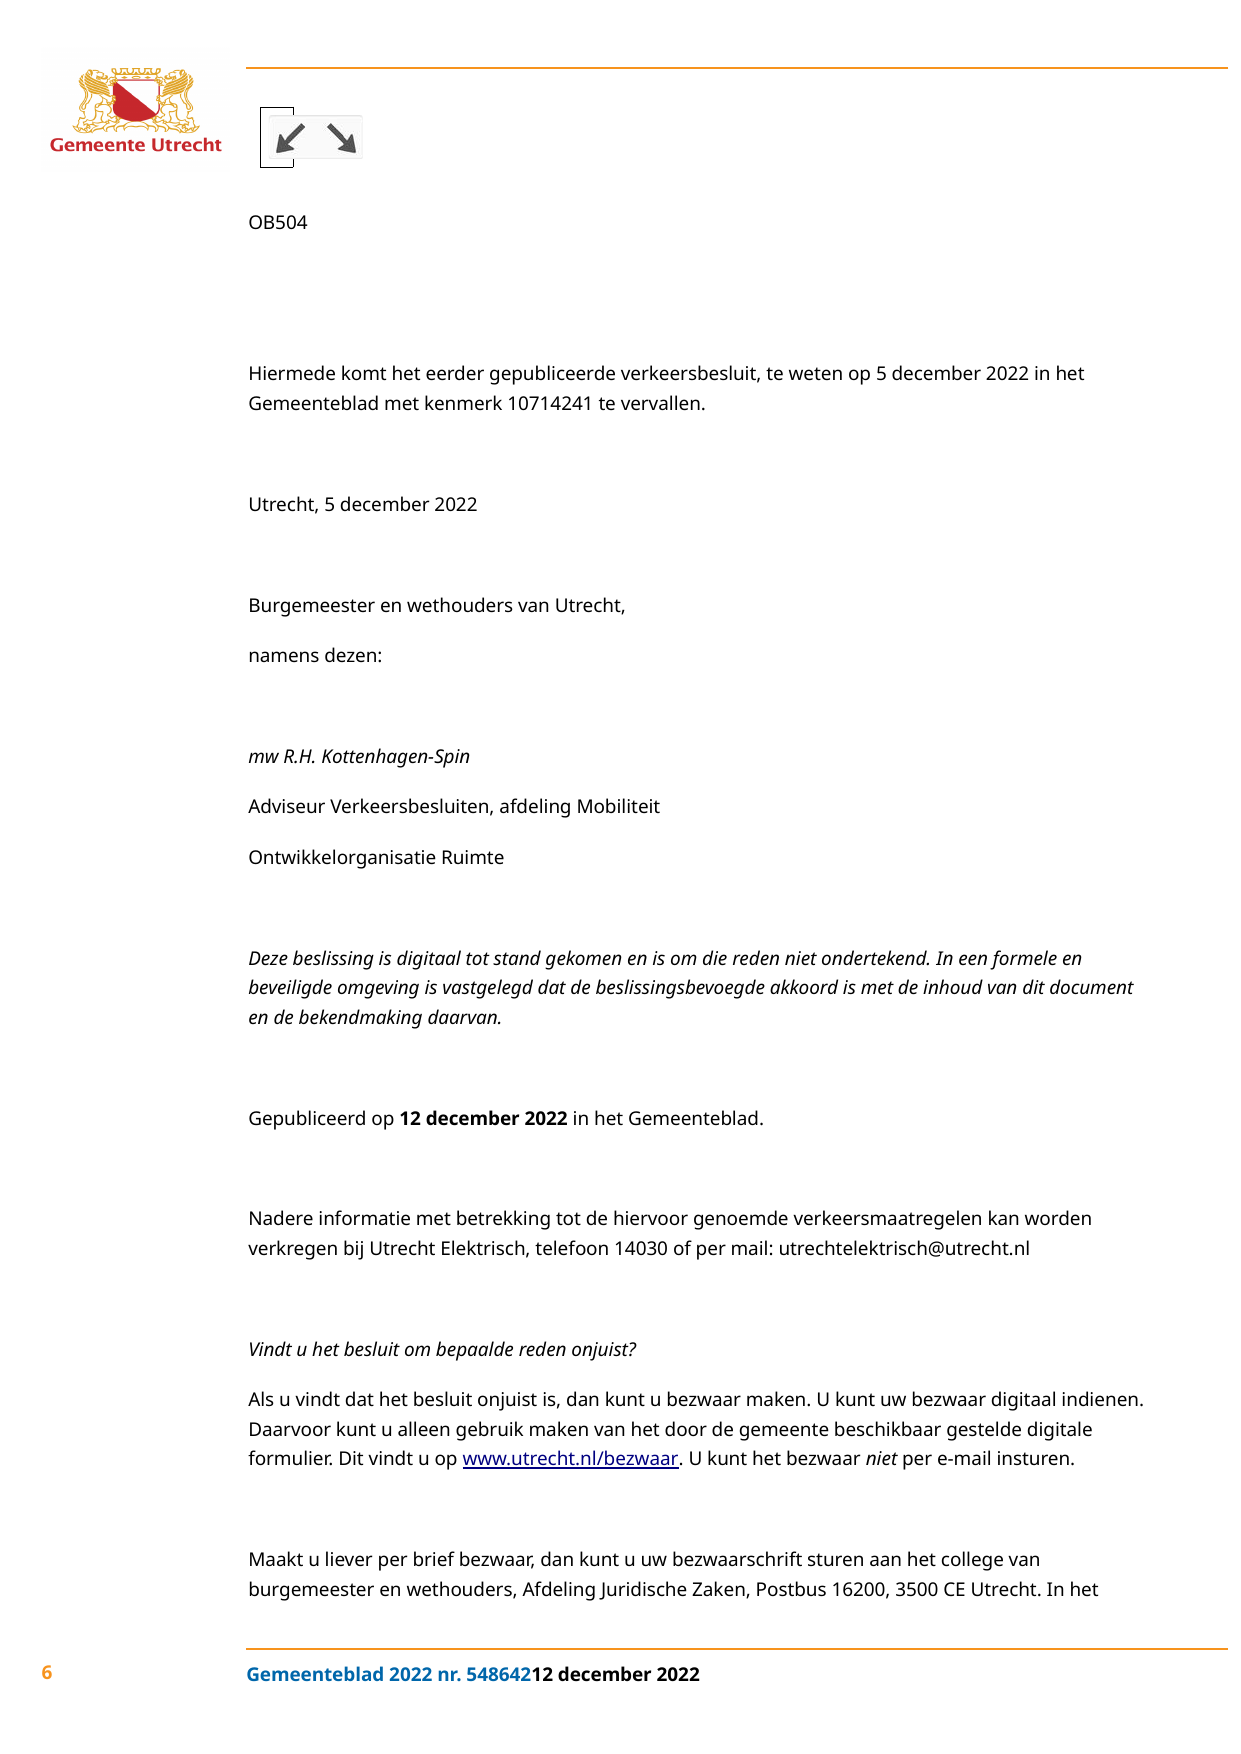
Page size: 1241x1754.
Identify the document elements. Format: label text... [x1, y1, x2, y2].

picture [268, 115, 363, 159]
text Als u vindt dat het besluit onjuist is, dan kunt u bezwaar maken. U kunt uw bezwaar digitaal indienen. Daarvoor kunt u alleen gebruik maken van het door de gemeente beschikbaar gestelde digitale formulier. Dit vindt u op www.utrecht.nl/bezwaar. U kunt het bezwaar niet per e-mail insturen. [248, 1386, 1152, 1471]
text Nadere informatie met betrekking tot de hiervoor genoemde verkeersmaatregelen kan worden verkregen bij Utrecht Elektrisch, telefoon 14030 of per mail: utrechtelektrisch@utrecht.nl [248, 1206, 1152, 1261]
text Burgemeester en wethouders van Utrecht, [248, 592, 1152, 617]
picture [41, 47, 231, 172]
text Vindt u het besluit om bepaalde reden onjuist? [248, 1336, 1152, 1362]
text Ontwikkelorganisatie Ruimte [248, 844, 1152, 869]
text Deze beslissing is digitaal tot stand gekomen en is om die reden niet ondertekend. In een formele en beveiligde omgeving is vastgelegd dat de beslissingsbevoegde akkoord is met de inhoud van dit document en de bekendmaking daarvan. [248, 945, 1152, 1029]
text Gepubliceerd op 12 december 2022 in het Gemeenteblad. [248, 1105, 1152, 1130]
text Maakt u liever per brief bezwaar, dan kunt u uw bezwaarschrift sturen aan het college van burgemeester en wethouders, Afdeling Juridische Zaken, Postbus 16200, 3500 CE Utrecht. In het [248, 1546, 1152, 1602]
text Hiermede komt het eerder gepubliceerde verkeersbesluit, te weten op 5 december 2022 in het Gemeenteblad met kenmerk 10714241 te vervallen. [248, 361, 1152, 416]
text OB504 [248, 209, 1152, 235]
text Adviseur Verkeersbesluiten, afdeling Mobiliteit [248, 793, 1152, 819]
text mw R.H. Kottenhagen-Spin [248, 743, 1152, 769]
text namens dezen: [248, 642, 1152, 668]
text Utrecht, 5 december 2022 [248, 491, 1152, 517]
